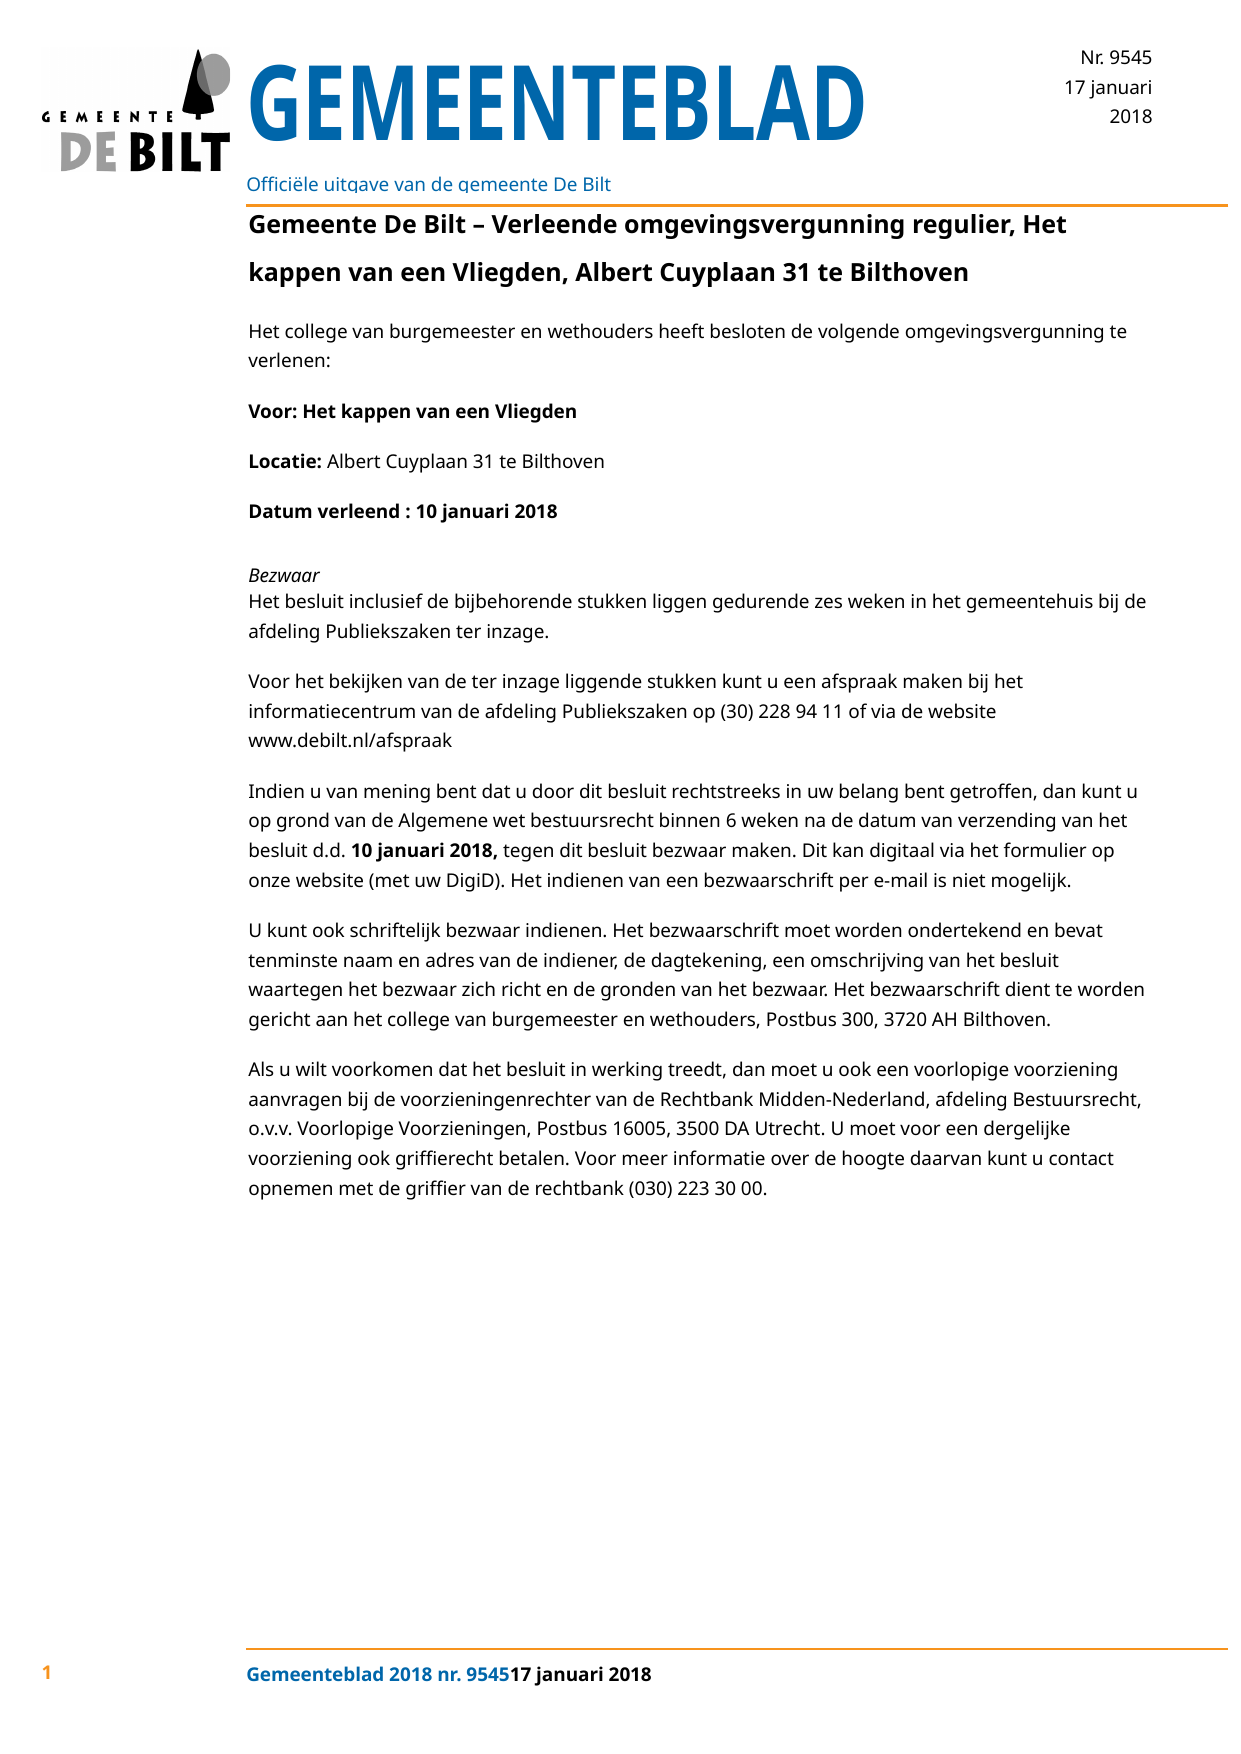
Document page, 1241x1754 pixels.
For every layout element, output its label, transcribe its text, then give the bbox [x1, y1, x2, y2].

text Als u wilt voorkomen dat het besluit in werking treedt, dan moet u ook een voorlopige voorziening aanvragen bij de voorzieningenrechter van de Rechtbank Midden-Nederland, afdeling Bestuursrecht, o.v.v. Voorlopige Voorzieningen, Postbus 16005, 3500 DA Utrecht. U moet voor een dergelijke voorziening ook griffierecht betalen. Voor meer informatie over de hoogte daarvan kunt u contact opnemen met de griffier van de rechtbank (030) 223 30 00. [248, 1056, 1152, 1200]
text Voor: Het kappen van een Vliegden [248, 398, 1152, 424]
text Locatie: Albert Cuyplaan 31 te Bilthoven [248, 448, 1152, 474]
text Voor het bekijken van de ter inzage liggende stukken kunt u een afspraak maken bij het informatiecentrum van de afdeling Publiekszaken op (30) 228 94 11 of via de website www.debilt.nl/afspraak [248, 668, 1152, 753]
text Het college van burgemeester en wethouders heeft besloten de volgende omgevingsvergunning te verlenen: [248, 318, 1152, 373]
picture [41, 47, 231, 172]
text Indien u van mening bent dat u door dit besluit rechtstreeks in uw belang bent getroffen, dan kunt u op grond van de Algemene wet bestuursrecht binnen 6 weken na de datum van verzending van het besluit d.d. 10 januari 2018, tegen dit besluit bezwaar maken. Dit kan digitaal via het formulier op onze website (met uw DigiD). Het indienen van een bezwaarschrift per e-mail is niet mogelijk. [248, 778, 1152, 892]
text Gemeente De Bilt – Verleende omgevingsvergunning regulier, Het kappen van een Vliegden, Albert Cuyplaan 31 te Bilthoven [248, 207, 1152, 288]
text Het besluit inclusief de bijbehorende stukken liggen gedurende zes weken in het gemeentehuis bij de afdeling Publiekszaken ter inzage. [248, 588, 1152, 644]
text U kunt ook schriftelijk bezwaar indienen. Het bezwaarschrift moet worden ondertekend en bevat tenminste naam en adres van de indiener, de dagtekening, een omschrijving van het besluit waartegen het bezwaar zich richt en de gronden van het bezwaar. Het bezwaarschrift dient te worden gericht aan het college van burgemeester en wethouders, Postbus 300, 3720 AH Bilthoven. [248, 917, 1152, 1032]
text Bezwaar [248, 563, 1152, 588]
text Datum verleend : 10 januari 2018 [248, 499, 1152, 524]
